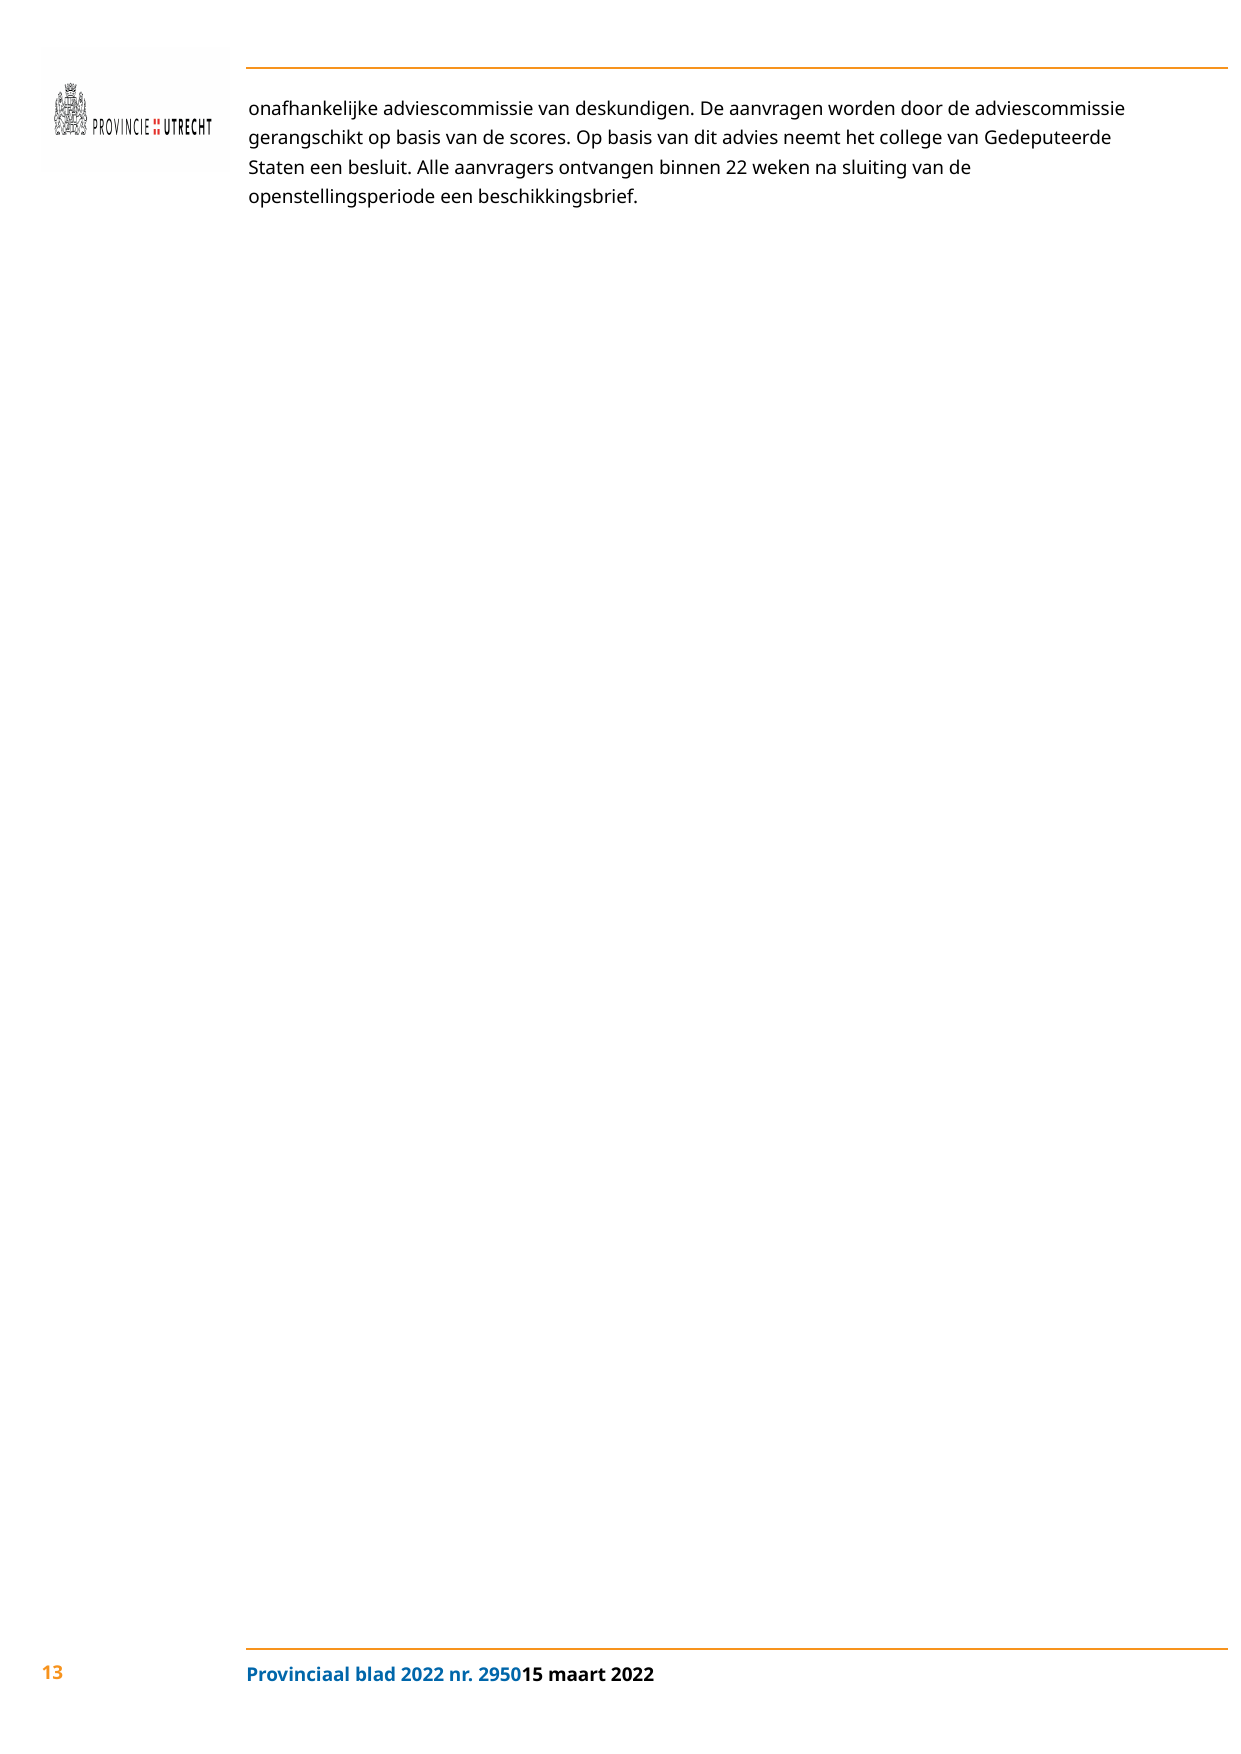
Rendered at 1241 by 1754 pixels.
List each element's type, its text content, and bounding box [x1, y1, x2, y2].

text onafhankelijke adviescommissie van deskundigen. De aanvragen worden door de adviescommissie gerangschikt op basis van de scores. Op basis van dit advies neemt het college van Gedeputeerde Staten een besluit. Alle aanvragers ontvangen binnen 22 weken na sluiting van de openstellingsperiode een beschikkingsbrief. [248, 95, 1152, 209]
picture [41, 47, 231, 172]
